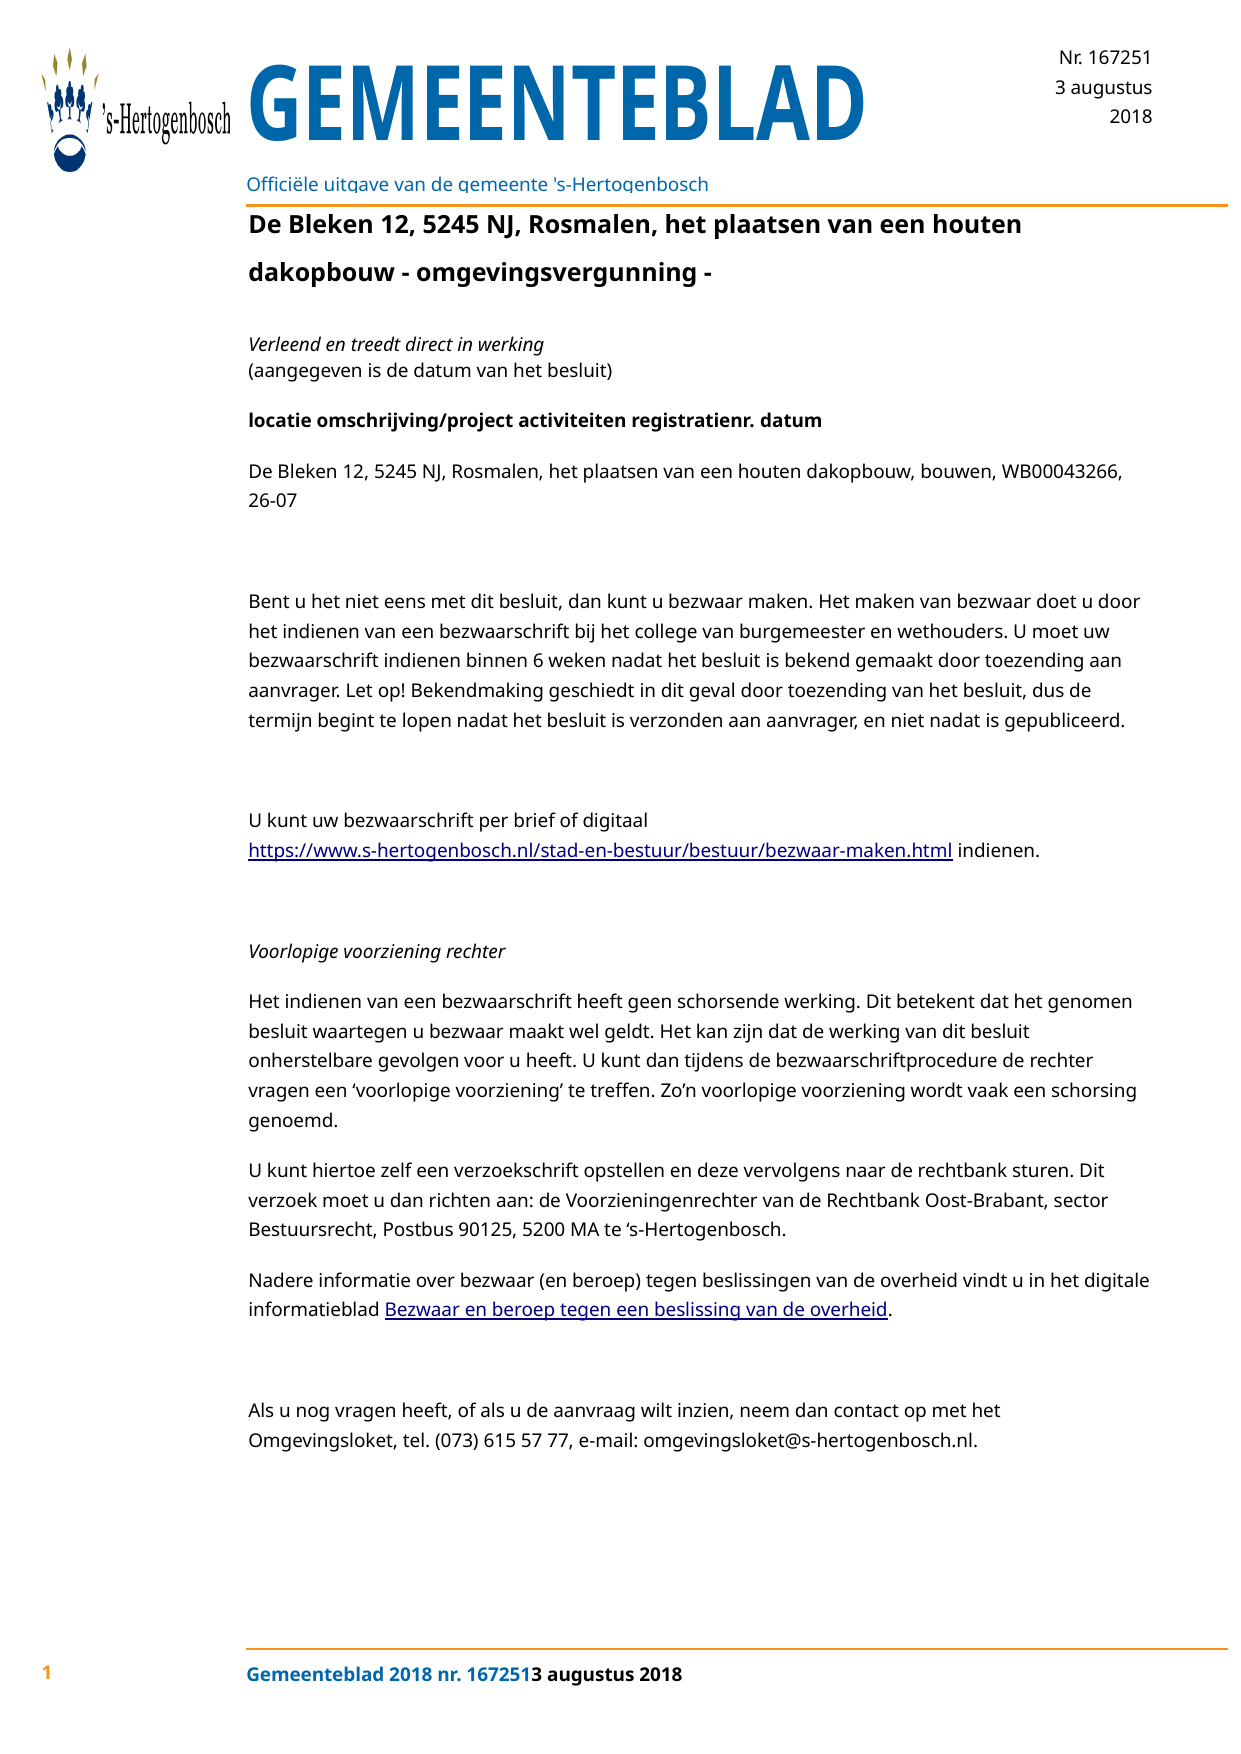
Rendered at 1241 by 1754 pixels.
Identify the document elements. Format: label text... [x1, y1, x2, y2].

text Als u nog vragen heeft, of als u de aanvraag wilt inzien, neem dan contact op met het Omgevingsloket, tel. (073) 615 57 77, e-mail: omgevingsloket@s-hertogenbosch.nl. [248, 1397, 1152, 1452]
text De Bleken 12, 5245 NJ, Rosmalen, het plaatsen van een houten dakopbouw - omgevingsvergunning - [248, 207, 1152, 288]
text Voorlopige voorziening rechter [248, 938, 1152, 964]
text De Bleken 12, 5245 NJ, Rosmalen, het plaatsen van een houten dakopbouw, bouwen, WB00043266, 26-07 [248, 458, 1152, 513]
text Het indienen van een bezwaarschrift heeft geen schorsende werking. Dit betekent dat het genomen besluit waartegen u bezwaar maakt wel geldt. Het kan zijn dat de werking van dit besluit onherstelbare gevolgen voor u heeft. U kunt dan tijdens de bezwaarschriftprocedure de rechter vragen een ‘voorlopige voorziening’ te treffen. Zo’n voorlopige voorziening wordt vaak een schorsing genoemd. [248, 988, 1152, 1132]
text U kunt hiertoe zelf een verzoekschrift opstellen en deze vervolgens naar de rechtbank sturen. Dit verzoek moet u dan richten aan: de Voorzieningenrechter van de Rechtbank Oost-Brabant, sector Bestuursrecht, Postbus 90125, 5200 MA te ‘s-Hertogenbosch. [248, 1157, 1152, 1242]
text U kunt uw bezwaarschrift per brief of digitaal https://www.s-hertogenbosch.nl/stad-en-bestuur/bestuur/bezwaar-maken.html indienen. [248, 808, 1152, 863]
text (aangegeven is de datum van het besluit) [248, 357, 1152, 383]
text Nadere informatie over bezwaar (en beroep) tegen beslissingen van de overheid vindt u in het digitale informatieblad Bezwaar en beroep tegen een beslissing van de overheid. [248, 1267, 1152, 1322]
text locatie omschrijving/project activiteiten registratienr. datum [248, 408, 1152, 433]
picture [41, 47, 231, 172]
text Verleend en treedt direct in werking [248, 331, 1152, 357]
text Bent u het niet eens met dit besluit, dan kunt u bezwaar maken. Het maken van bezwaar doet u door het indienen van een bezwaarschrift bij het college van burgemeester en wethouders. U moet uw bezwaarschrift indienen binnen 6 weken nadat het besluit is bekend gemaakt door toezending aan aanvrager. Let op! Bekendmaking geschiedt in dit geval door toezending van het besluit, dus de termijn begint te lopen nadat het besluit is verzonden aan aanvrager, en niet nadat is gepubliceerd. [248, 588, 1152, 732]
